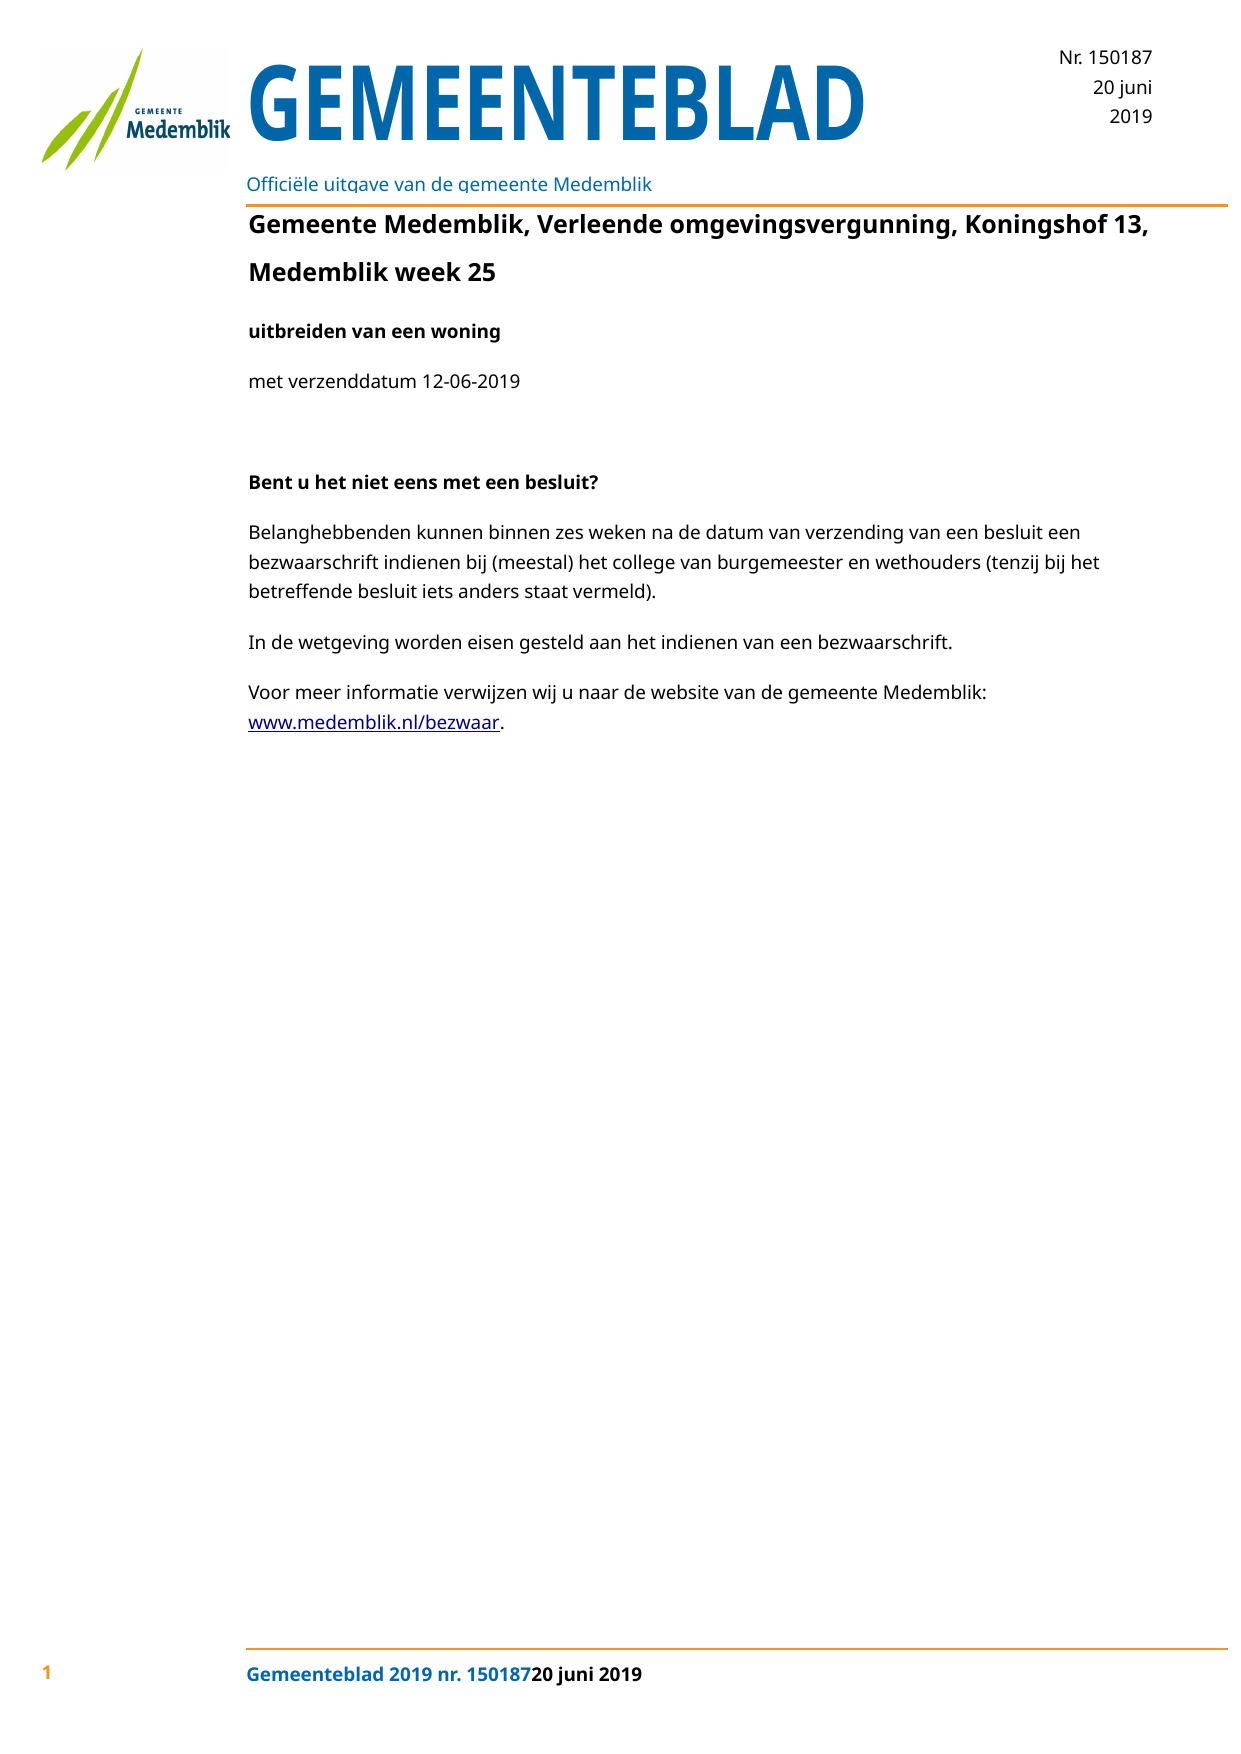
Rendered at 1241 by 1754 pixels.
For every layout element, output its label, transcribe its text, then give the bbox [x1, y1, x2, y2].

text Gemeente Medemblik, Verleende omgevingsvergunning, Koningshof 13, Medemblik week 25 [248, 207, 1152, 288]
text met verzenddatum 12-06-2019 [248, 368, 1152, 394]
picture [41, 47, 231, 172]
text uitbreiden van een woning [248, 318, 1152, 344]
text Bent u het niet eens met een besluit? [248, 469, 1152, 495]
text In de wetgeving worden eisen gesteld aan het indienen van een bezwaarschrift. [248, 629, 1152, 655]
text Belanghebbenden kunnen binnen zes weken na de datum van verzending van een besluit een bezwaarschrift indienen bij (meestal) het college van burgemeester en wethouders (tenzij bij het betreffende besluit iets anders staat vermeld). [248, 519, 1152, 604]
text Voor meer informatie verwijzen wij u naar de website van de gemeente Medemblik: www.medemblik.nl/bezwaar. [248, 679, 1152, 735]
